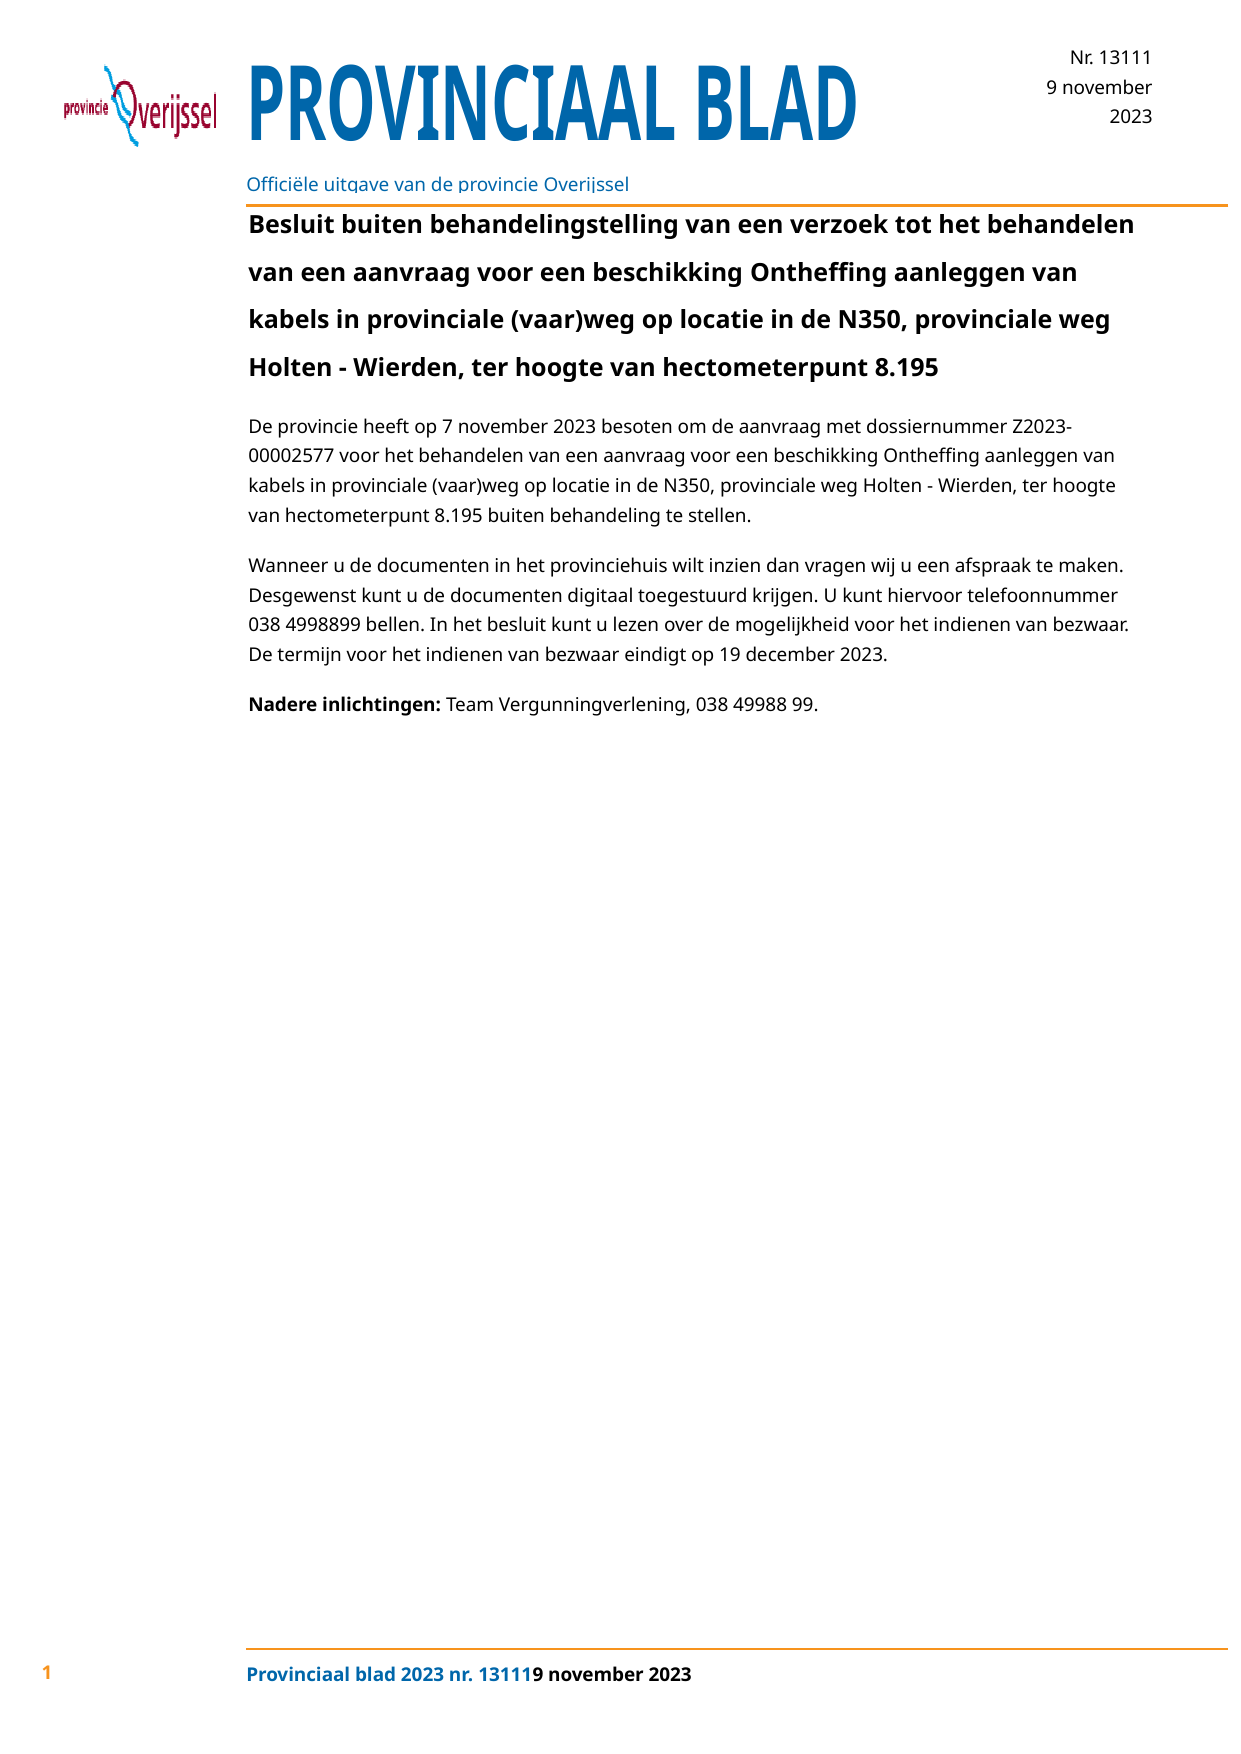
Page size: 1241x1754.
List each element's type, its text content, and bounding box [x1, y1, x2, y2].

text De provincie heeft op 7 november 2023 besoten om de aanvraag met dossiernummer Z2023-00002577 voor het behandelen van een aanvraag voor een beschikking Ontheffing aanleggen van kabels in provinciale (vaar)weg op locatie in de N350, provinciale weg Holten - Wierden, ter hoogte van hectometerpunt 8.195 buiten behandeling te stellen. [248, 413, 1152, 528]
text Nadere inlichtingen: Team Vergunningverlening, 038 49988 99. [248, 691, 1152, 717]
text Wanneer u de documenten in het provinciehuis wilt inzien dan vragen wij u een afspraak te maken. Desgewenst kunt u de documenten digitaal toegestuurd krijgen. U kunt hiervoor telefoonnummer 038 4998899 bellen. In het besluit kunt u lezen over de mogelijkheid voor het indienen van bezwaar. De termijn voor het indienen van bezwaar eindigt op 19 december 2023. [248, 552, 1152, 667]
text Besluit buiten behandelingstelling van een verzoek tot het behandelen van een aanvraag voor een beschikking Ontheffing aanleggen van kabels in provinciale (vaar)weg op locatie in de N350, provinciale weg Holten - Wierden, ter hoogte van hectometerpunt 8.195 [248, 207, 1152, 384]
picture [41, 47, 231, 172]
